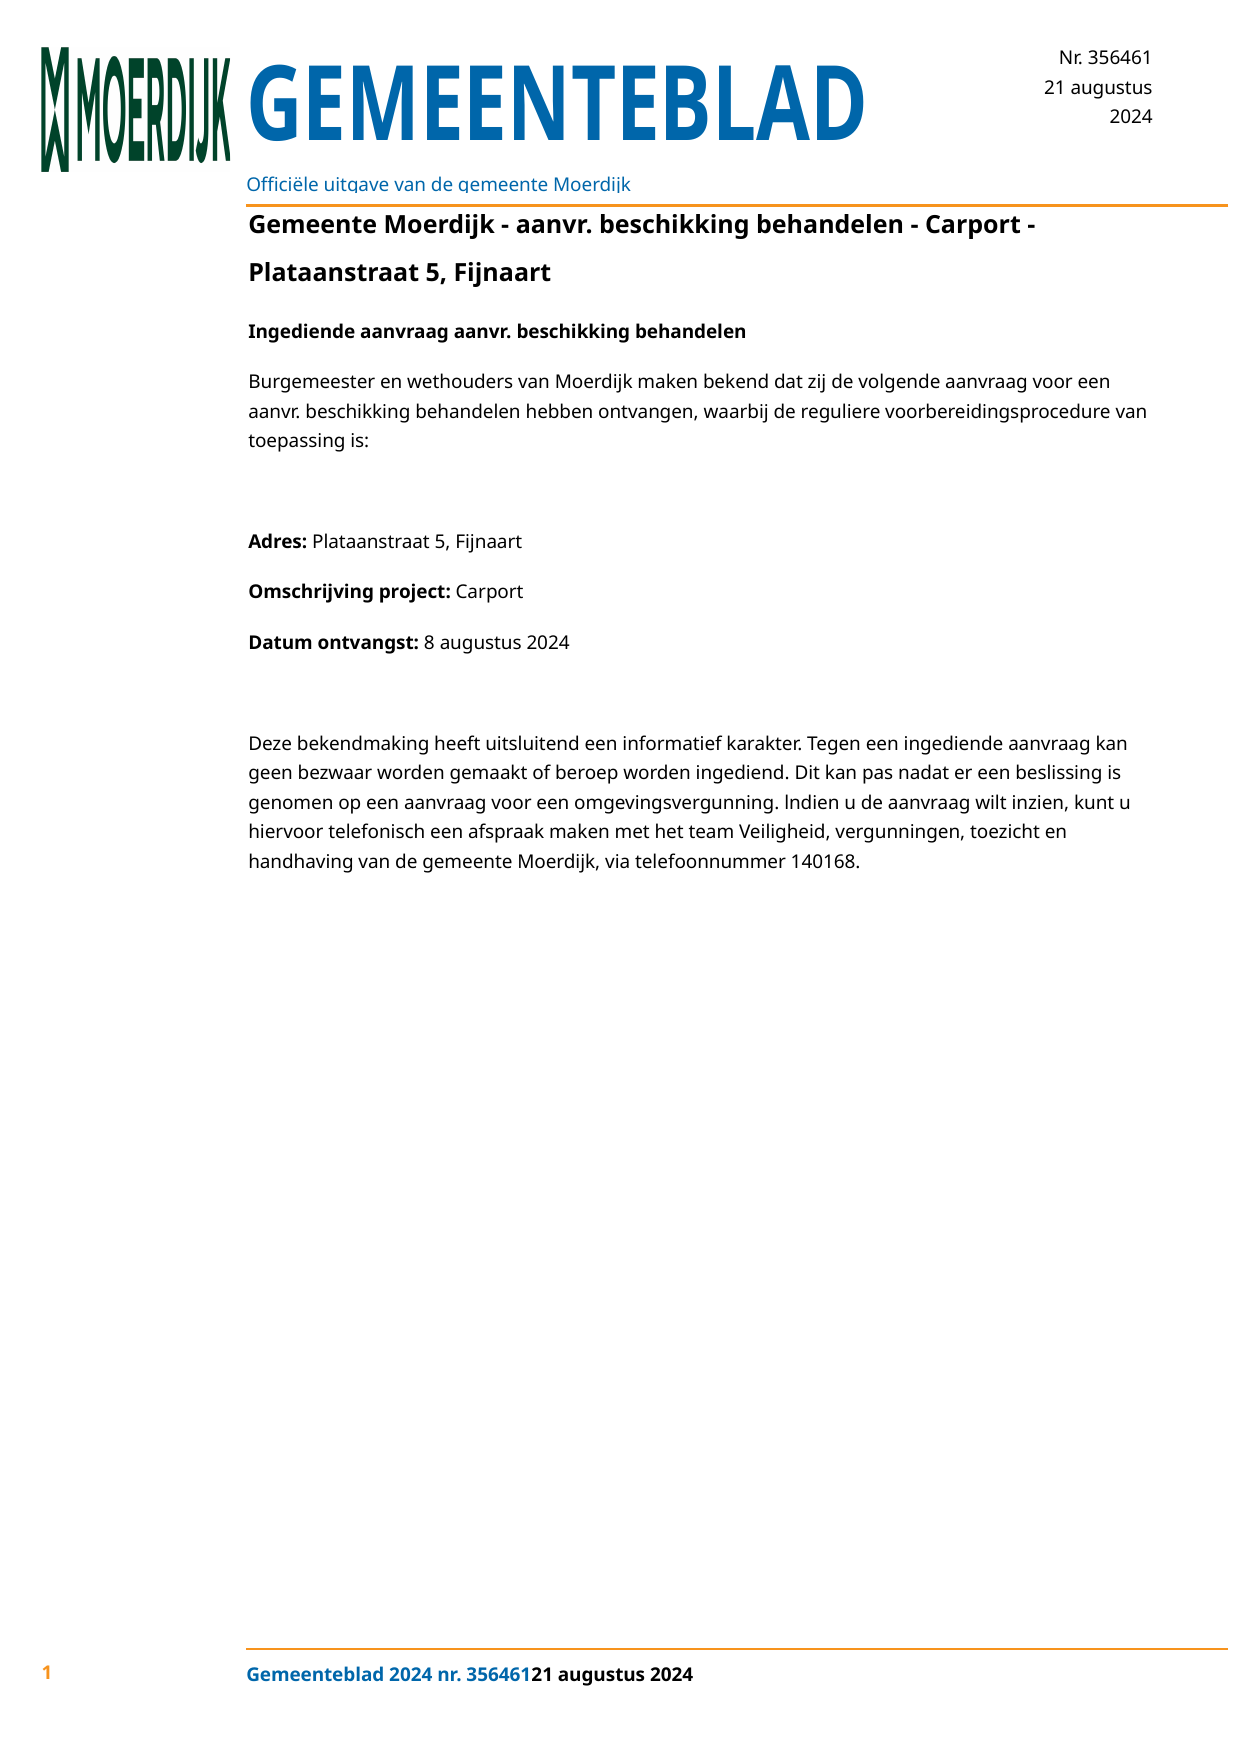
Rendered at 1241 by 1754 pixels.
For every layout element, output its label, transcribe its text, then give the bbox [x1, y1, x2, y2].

text Ingediende aanvraag aanvr. beschikking behandelen [248, 318, 1152, 344]
text Adres: Plataanstraat 5, Fijnaart [248, 528, 1152, 554]
text Omschrijving project: Carport [248, 579, 1152, 604]
text Datum ontvangst: 8 augustus 2024 [248, 629, 1152, 655]
text Gemeente Moerdijk - aanvr. beschikking behandelen - Carport - Plataanstraat 5, Fijnaart [248, 207, 1152, 288]
picture [41, 47, 231, 172]
text Burgemeester en wethouders van Moerdijk maken bekend dat zij de volgende aanvraag voor een aanvr. beschikking behandelen hebben ontvangen, waarbij de reguliere voorbereidingsprocedure van toepassing is: [248, 368, 1152, 453]
text Deze bekendmaking heeft uitsluitend een informatief karakter. Tegen een ingediende aanvraag kan geen bezwaar worden gemaakt of beroep worden ingediend. Dit kan pas nadat er een beslissing is genomen op een aanvraag voor een omgevingsvergunning. lndien u de aanvraag wilt inzien, kunt u hiervoor telefonisch een afspraak maken met het team Veiligheid, vergunningen, toezicht en handhaving van de gemeente Moerdijk, via telefoonnummer 140168. [248, 730, 1152, 874]
